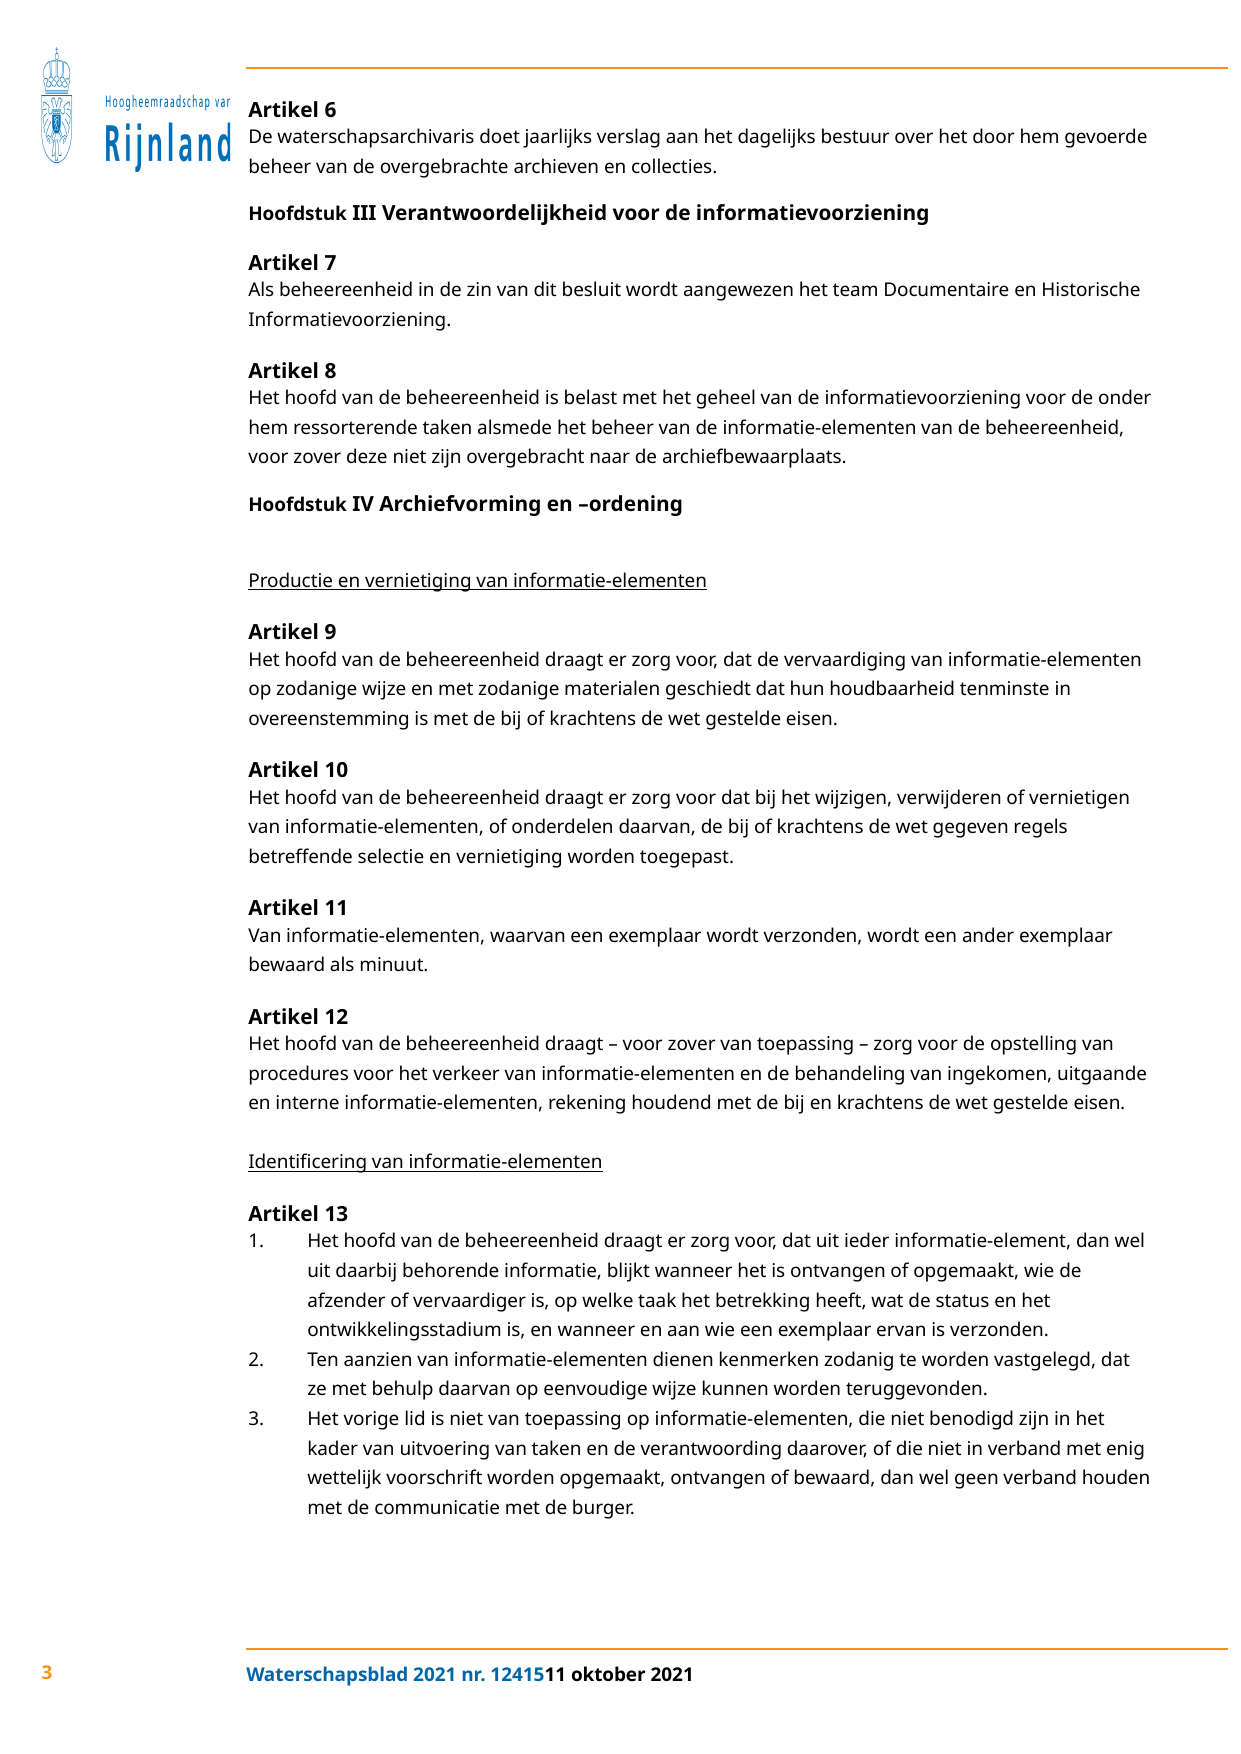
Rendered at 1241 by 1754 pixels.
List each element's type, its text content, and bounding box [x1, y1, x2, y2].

text Artikel 8 [248, 356, 1152, 384]
text Het hoofd van de beheereenheid draagt er zorg voor dat bij het wijzigen, verwijderen of vernietigen van informatie-elementen, of onderdelen daarvan, de bij of krachtens de wet gegeven regels betreffende selectie en vernietiging worden toegepast. [248, 784, 1152, 869]
text Van informatie-elementen, waarvan een exemplaar wordt verzonden, wordt een ander exemplaar bewaard als minuut. [248, 922, 1152, 977]
text Hoofdstuk IV Archiefvorming en –ordening [248, 489, 1152, 518]
text Artikel 9 [248, 617, 1152, 646]
list Het vorige lid is niet van toepassing op informatie-elementen, die niet benodigd zijn in het kader van uitvoering van taken en de verantwoording daarover, of die niet in verband met enig wettelijk voorschrift worden opgemaakt, ontvangen of bewaard, dan wel geen verband houden met de communicatie met de burger. [248, 1405, 1152, 1519]
text Artikel 12 [248, 1002, 1152, 1030]
text Hoofdstuk III Verantwoordelijkheid voor de informatievoorziening [248, 198, 1152, 227]
text Het hoofd van de beheereenheid draagt – voor zover van toepassing – zorg voor de opstelling van procedures voor het verkeer van informatie-elementen en de behandeling van ingekomen, uitgaande en interne informatie-elementen, rekening houdend met de bij en krachtens de wet gestelde eisen. [248, 1030, 1152, 1115]
picture [41, 47, 231, 172]
text Artikel 7 [248, 248, 1152, 276]
text De waterschapsarchivaris doet jaarlijks verslag aan het dagelijks bestuur over het door hem gevoerde beheer van de overgebrachte archieven en collecties. [248, 123, 1152, 178]
text Productie en vernietiging van informatie-elementen [248, 567, 1152, 593]
text Het hoofd van de beheereenheid draagt er zorg voor, dat de vervaardiging van informatie-elementen op zodanige wijze en met zodanige materialen geschiedt dat hun houdbaarheid tenminste in overeenstemming is met de bij of krachtens de wet gestelde eisen. [248, 646, 1152, 731]
text Artikel 13 [248, 1199, 1152, 1228]
text Artikel 11 [248, 893, 1152, 922]
text Als beheereenheid in de zin van dit besluit wordt aangewezen het team Documentaire en Historische Informatievoorziening. [248, 276, 1152, 331]
text Het hoofd van de beheereenheid is belast met het geheel van de informatievoorziening voor de onder hem ressorterende taken alsmede het beheer van de informatie-elementen van de beheereenheid, voor zover deze niet zijn overgebracht naar de archiefbewaarplaats. [248, 384, 1152, 469]
text Artikel 10 [248, 756, 1152, 784]
text Identificering van informatie-elementen [248, 1149, 1152, 1174]
list Ten aanzien van informatie-elementen dienen kenmerken zodanig te worden vastgelegd, dat ze met behulp daarvan op eenvoudige wijze kunnen worden teruggevonden. [248, 1346, 1152, 1401]
list Het hoofd van de beheereenheid draagt er zorg voor, dat uit ieder informatie-element, dan wel uit daarbij behorende informatie, blijkt wanneer het is ontvangen of opgemaakt, wie de afzender of vervaardiger is, op welke taak het betrekking heeft, wat de status en het ontwikkelingsstadium is, en wanneer en aan wie een exemplaar ervan is verzonden. [248, 1228, 1152, 1342]
text Artikel 6 [248, 95, 1152, 123]
